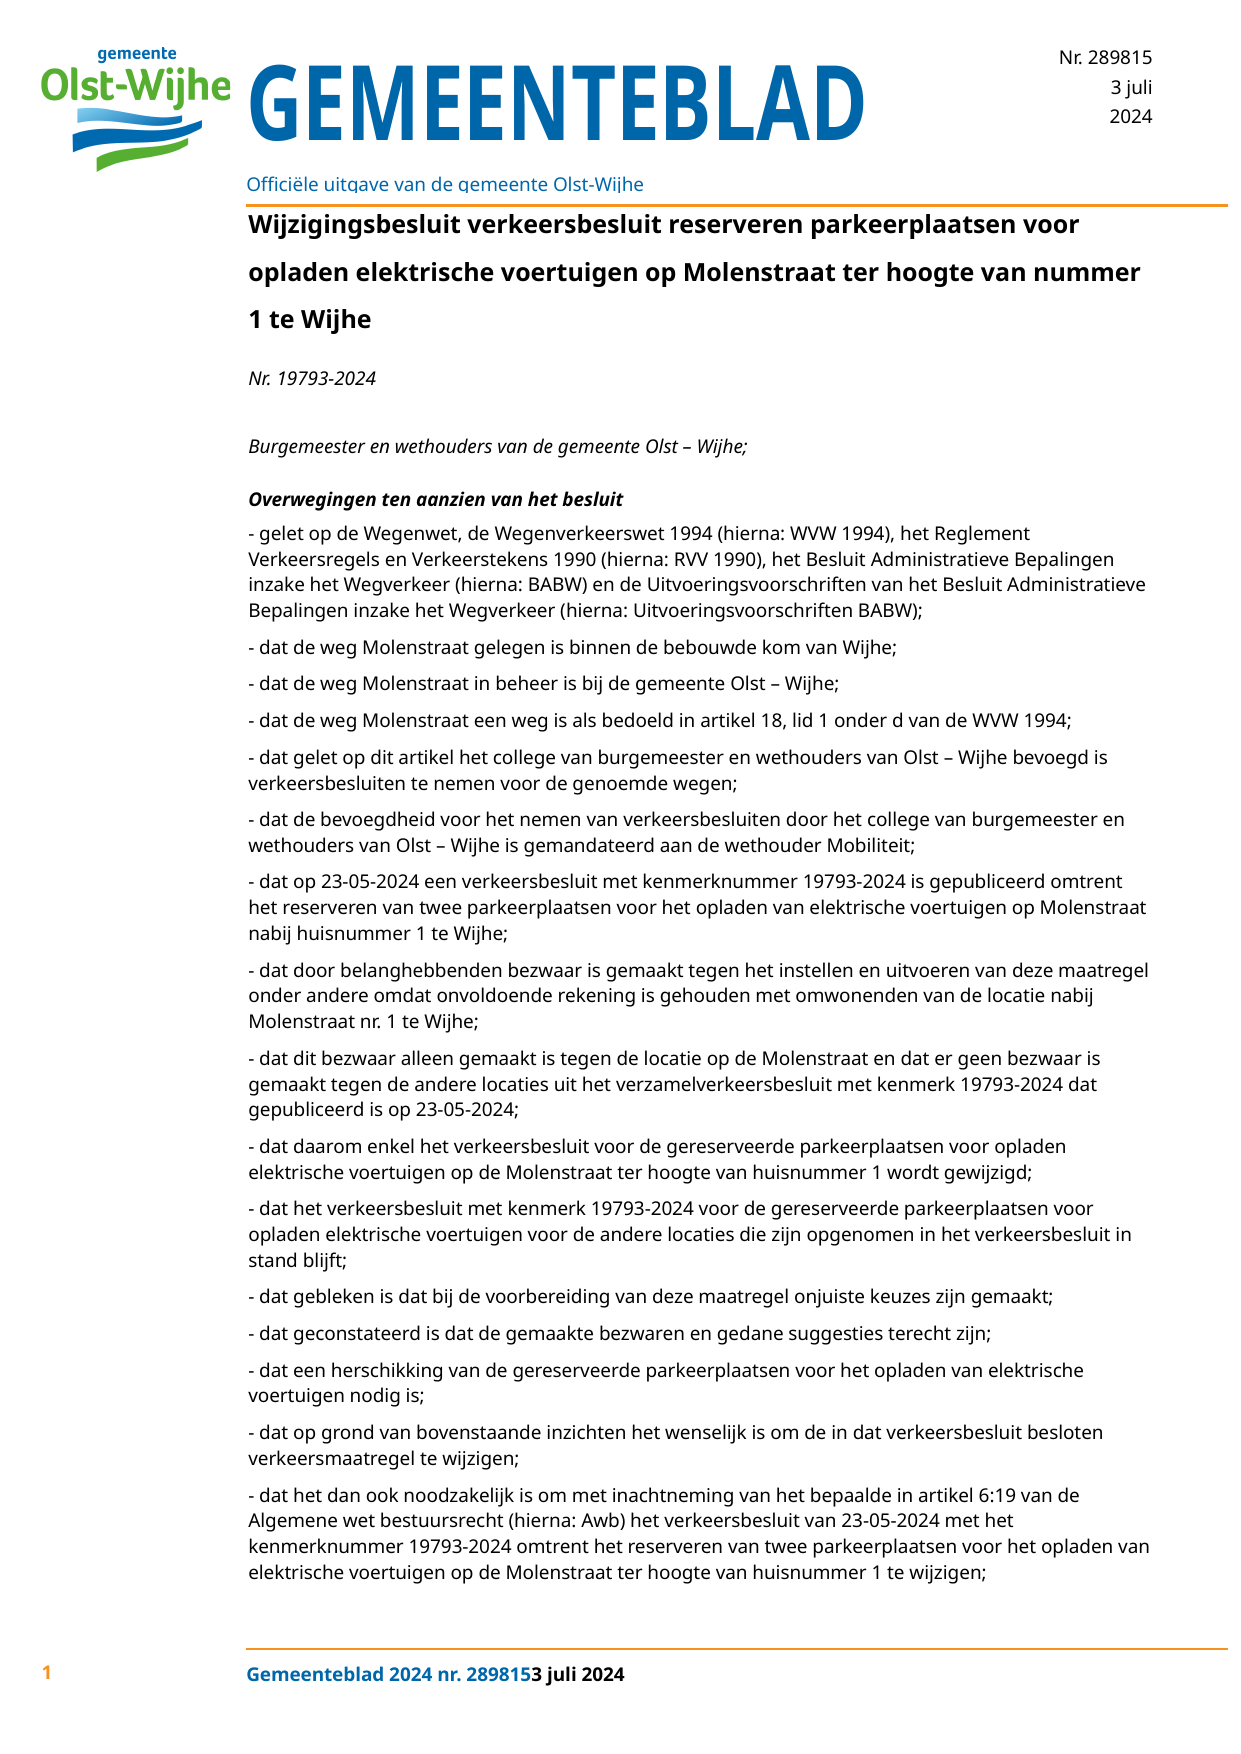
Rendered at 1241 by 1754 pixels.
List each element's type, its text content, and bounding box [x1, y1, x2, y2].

text - dat gelet op dit artikel het college van burgemeester en wethouders van Olst – Wijhe bevoegd is verkeersbesluiten te nemen voor de genoemde wegen; [248, 744, 1152, 795]
text Burgemeester en wethouders van de gemeente Olst – Wijhe; [248, 433, 1152, 459]
text - dat door belanghebbenden bezwaar is gemaakt tegen het instellen en uitvoeren van deze maatregel onder andere omdat onvoldoende rekening is gehouden met omwonenden van de locatie nabij Molenstraat nr. 1 te Wijhe; [248, 957, 1152, 1034]
text Wijzigingsbesluit verkeersbesluit reserveren parkeerplaatsen voor opladen elektrische voertuigen op Molenstraat ter hoogte van nummer 1 te Wijhe [248, 207, 1152, 336]
text - dat daarom enkel het verkeersbesluit voor de gereserveerde parkeerplaatsen voor opladen elektrische voertuigen op de Molenstraat ter hoogte van huisnummer 1 wordt gewijzigd; [248, 1133, 1152, 1184]
text - dat dit bezwaar alleen gemaakt is tegen de locatie op de Molenstraat en dat er geen bezwaar is gemaakt tegen de andere locaties uit het verzamelverkeersbesluit met kenmerk 19793-2024 dat gepubliceerd is op 23-05-2024; [248, 1045, 1152, 1122]
picture [41, 47, 231, 172]
text Nr. 19793-2024 [248, 366, 1152, 391]
text - dat een herschikking van de gereserveerde parkeerplaatsen voor het opladen van elektrische voertuigen nodig is; [248, 1357, 1152, 1408]
text - dat het verkeersbesluit met kenmerk 19793-2024 voor de gereserveerde parkeerplaatsen voor opladen elektrische voertuigen voor de andere locaties die zijn opgenomen in het verkeersbesluit in stand blijft; [248, 1196, 1152, 1273]
text - gelet op de Wegenwet, de Wegenverkeerswet 1994 (hierna: WVW 1994), het Reglement Verkeersregels en Verkeerstekens 1990 (hierna: RVV 1990), het Besluit Administratieve Bepalingen inzake het Wegverkeer (hierna: BABW) en de Uitvoeringsvoorschriften van het Besluit Administratieve Bepalingen inzake het Wegverkeer (hierna: Uitvoeringsvoorschriften BABW); [248, 520, 1152, 623]
text - dat de weg Molenstraat in beheer is bij de gemeente Olst – Wijhe; [248, 671, 1152, 696]
text - dat de weg Molenstraat gelegen is binnen de bebouwde kom van Wijhe; [248, 634, 1152, 660]
text - dat gebleken is dat bij de voorbereiding van deze maatregel onjuiste keuzes zijn gemaakt; [248, 1284, 1152, 1309]
text Overwegingen ten aanzien van het besluit [248, 486, 1152, 512]
text - dat op 23-05-2024 een verkeersbesluit met kenmerknummer 19793-2024 is gepubliceerd omtrent het reserveren van twee parkeerplaatsen voor het opladen van elektrische voertuigen op Molenstraat nabij huisnummer 1 te Wijhe; [248, 869, 1152, 946]
text - dat de bevoegdheid voor het nemen van verkeersbesluiten door het college van burgemeester en wethouders van Olst – Wijhe is gemandateerd aan de wethouder Mobiliteit; [248, 806, 1152, 858]
text - dat geconstateerd is dat de gemaakte bezwaren en gedane suggesties terecht zijn; [248, 1320, 1152, 1346]
text - dat het dan ook noodzakelijk is om met inachtneming van het bepaalde in artikel 6:19 van de Algemene wet bestuursrecht (hierna: Awb) het verkeersbesluit van 23-05-2024 met het kenmerknummer 19793-2024 omtrent het reserveren van twee parkeerplaatsen voor het opladen van elektrische voertuigen op de Molenstraat ter hoogte van huisnummer 1 te wijzigen; [248, 1482, 1152, 1585]
text - dat op grond van bovenstaande inzichten het wenselijk is om de in dat verkeersbesluit besloten verkeersmaatregel te wijzigen; [248, 1419, 1152, 1471]
text - dat de weg Molenstraat een weg is als bedoeld in artikel 18, lid 1 onder d van de WVW 1994; [248, 707, 1152, 733]
